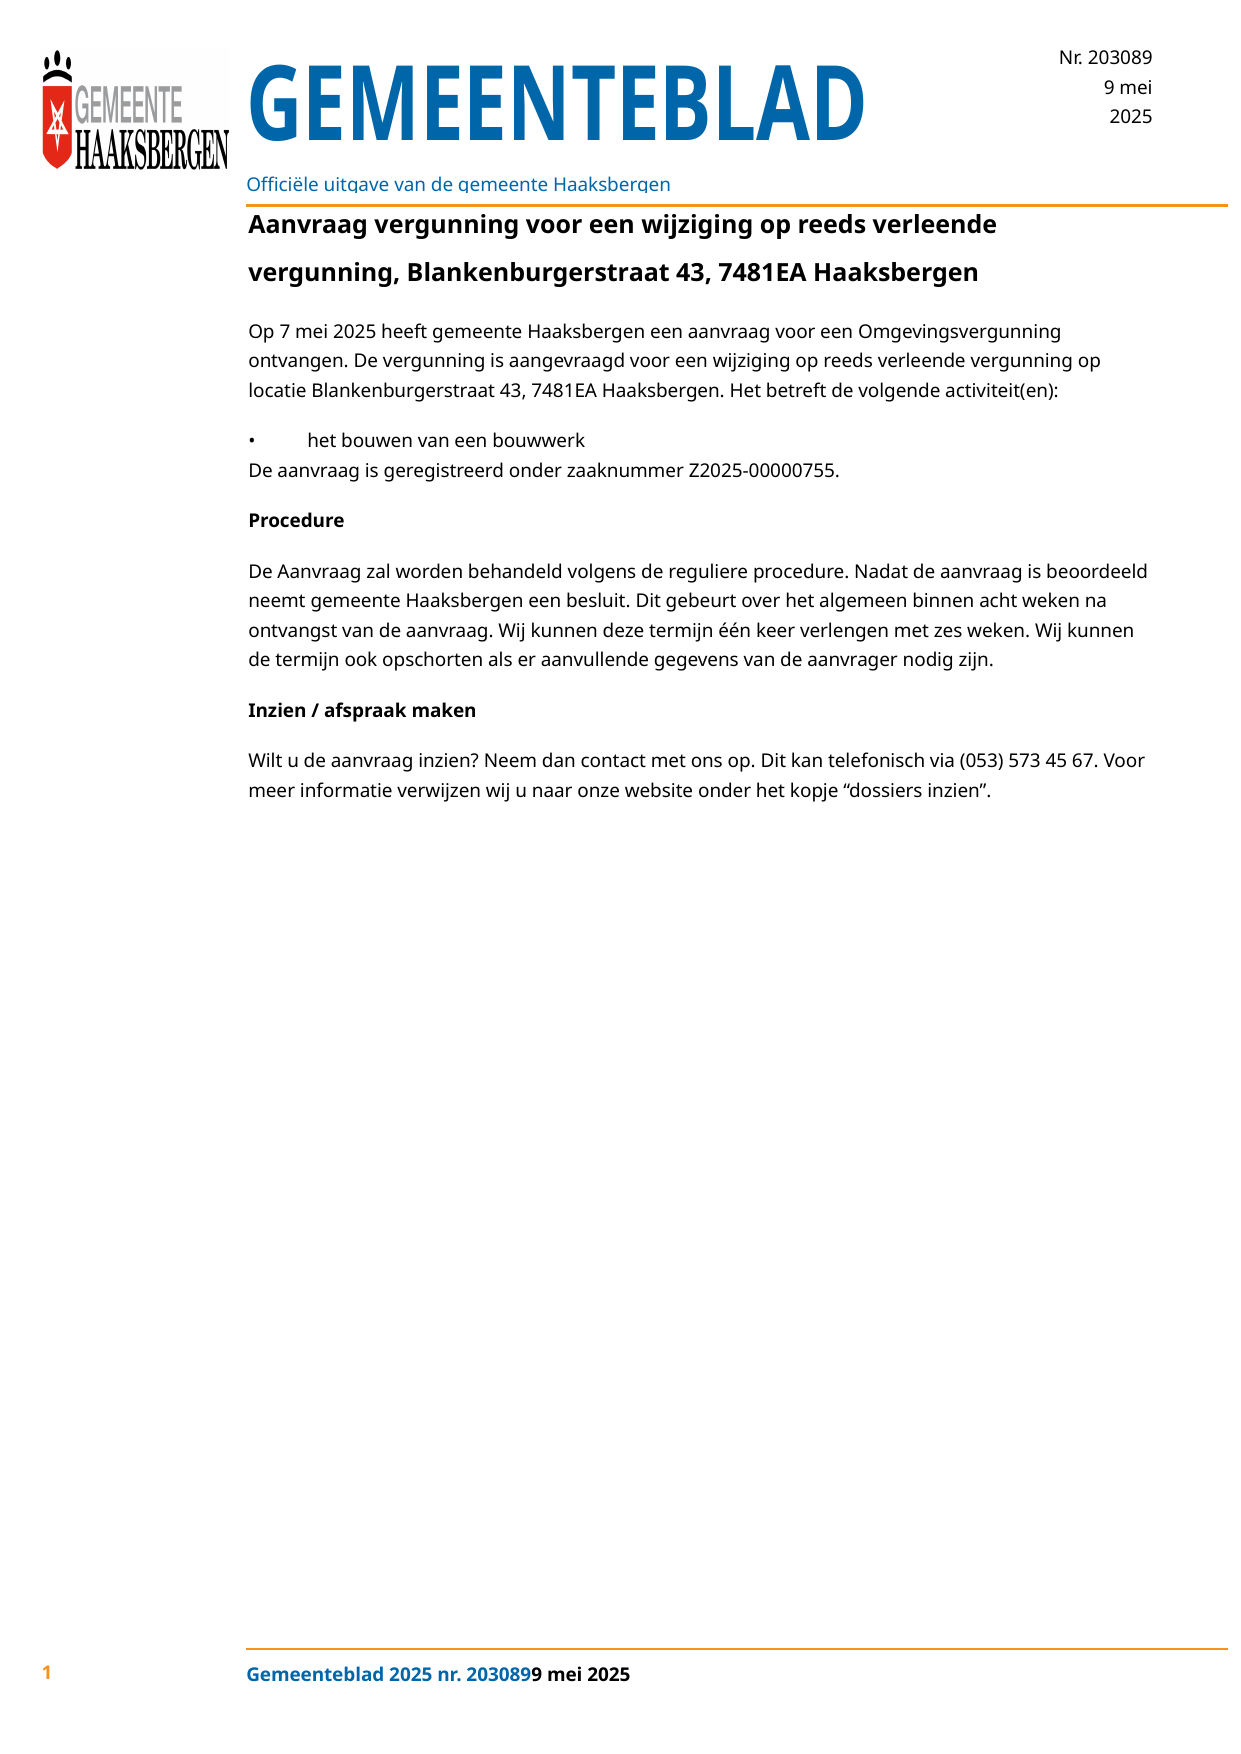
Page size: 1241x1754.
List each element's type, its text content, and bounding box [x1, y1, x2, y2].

text Inzien / afspraak maken [248, 697, 1152, 723]
text De Aanvraag zal worden behandeld volgens de reguliere procedure. Nadat de aanvraag is beoordeeld neemt gemeente Haaksbergen een besluit. Dit gebeurt over het algemeen binnen acht weken na ontvangst van de aanvraag. Wij kunnen deze termijn één keer verlengen met zes weken. Wij kunnen de termijn ook opschorten als er aanvullende gegevens van de aanvrager nodig zijn. [248, 558, 1152, 672]
text Procedure [248, 507, 1152, 533]
text De aanvraag is geregistreerd onder zaaknummer Z2025-00000755. [248, 457, 1152, 483]
text Aanvraag vergunning voor een wijziging op reeds verleende vergunning, Blankenburgerstraat 43, 7481EA Haaksbergen [248, 207, 1152, 288]
text Op 7 mei 2025 heeft gemeente Haaksbergen een aanvraag voor een Omgevingsvergunning ontvangen. De vergunning is aangevraagd voor een wijziging op reeds verleende vergunning op locatie Blankenburgerstraat 43, 7481EA Haaksbergen. Het betreft de volgende activiteit(en): [248, 318, 1152, 403]
text Wilt u de aanvraag inzien? Neem dan contact met ons op. Dit kan telefonisch via (053) 573 45 67. Voor meer informatie verwijzen wij u naar onze website onder het kopje “dossiers inzien”. [248, 747, 1152, 803]
list het bouwen van een bouwwerk [248, 427, 1152, 453]
picture [41, 47, 231, 172]
